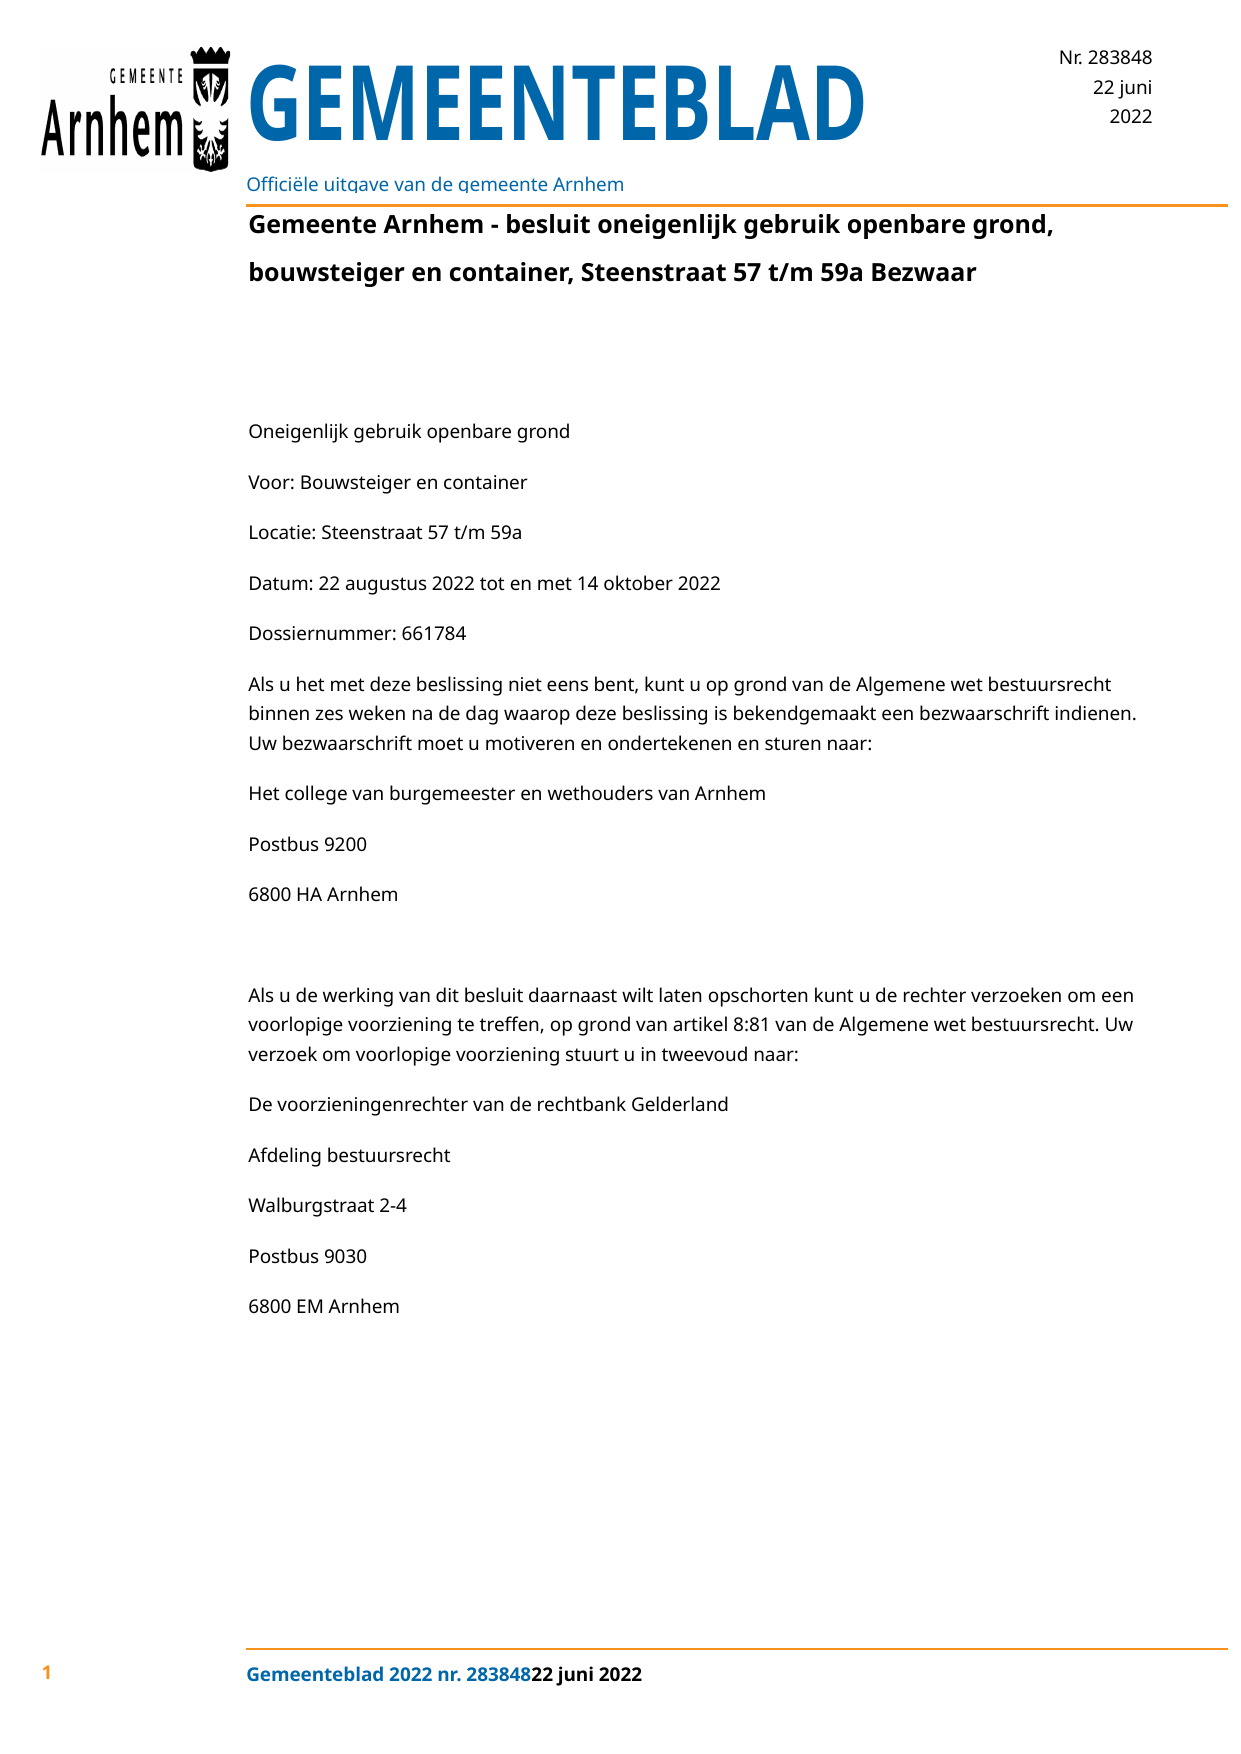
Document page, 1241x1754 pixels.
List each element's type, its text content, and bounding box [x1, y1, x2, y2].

text Afdeling bestuursrecht [248, 1142, 1152, 1168]
picture [41, 47, 231, 172]
text De voorzieningenrechter van de rechtbank Gelderland [248, 1092, 1152, 1117]
text Het college van burgemeester en wethouders van Arnhem [248, 780, 1152, 806]
text Locatie: Steenstraat 57 t/m 59a [248, 519, 1152, 545]
text Voor: Bouwsteiger en container [248, 469, 1152, 495]
text 6800 HA Arnhem [248, 881, 1152, 907]
text Postbus 9200 [248, 831, 1152, 857]
text Als u de werking van dit besluit daarnaast wilt laten opschorten kunt u de rechter verzoeken om een voorlopige voorziening te treffen, op grond van artikel 8:81 van de Algemene wet bestuursrecht. Uw verzoek om voorlopige voorziening stuurt u in tweevoud naar: [248, 982, 1152, 1067]
text Als u het met deze beslissing niet eens bent, kunt u op grond van de Algemene wet bestuursrecht binnen zes weken na de dag waarop deze beslissing is bekendgemaakt een bezwaarschrift indienen. Uw bezwaarschrift moet u motiveren en ondertekenen en sturen naar: [248, 671, 1152, 756]
text 6800 EM Arnhem [248, 1293, 1152, 1319]
text Gemeente Arnhem - besluit oneigenlijk gebruik openbare grond, bouwsteiger en container, Steenstraat 57 t/m 59a Bezwaar [248, 207, 1152, 288]
text Oneigenlijk gebruik openbare grond [248, 419, 1152, 444]
text Postbus 9030 [248, 1243, 1152, 1269]
text Walburgstraat 2-4 [248, 1192, 1152, 1218]
text Datum: 22 augustus 2022 tot en met 14 oktober 2022 [248, 570, 1152, 596]
text Dossiernummer: 661784 [248, 620, 1152, 646]
